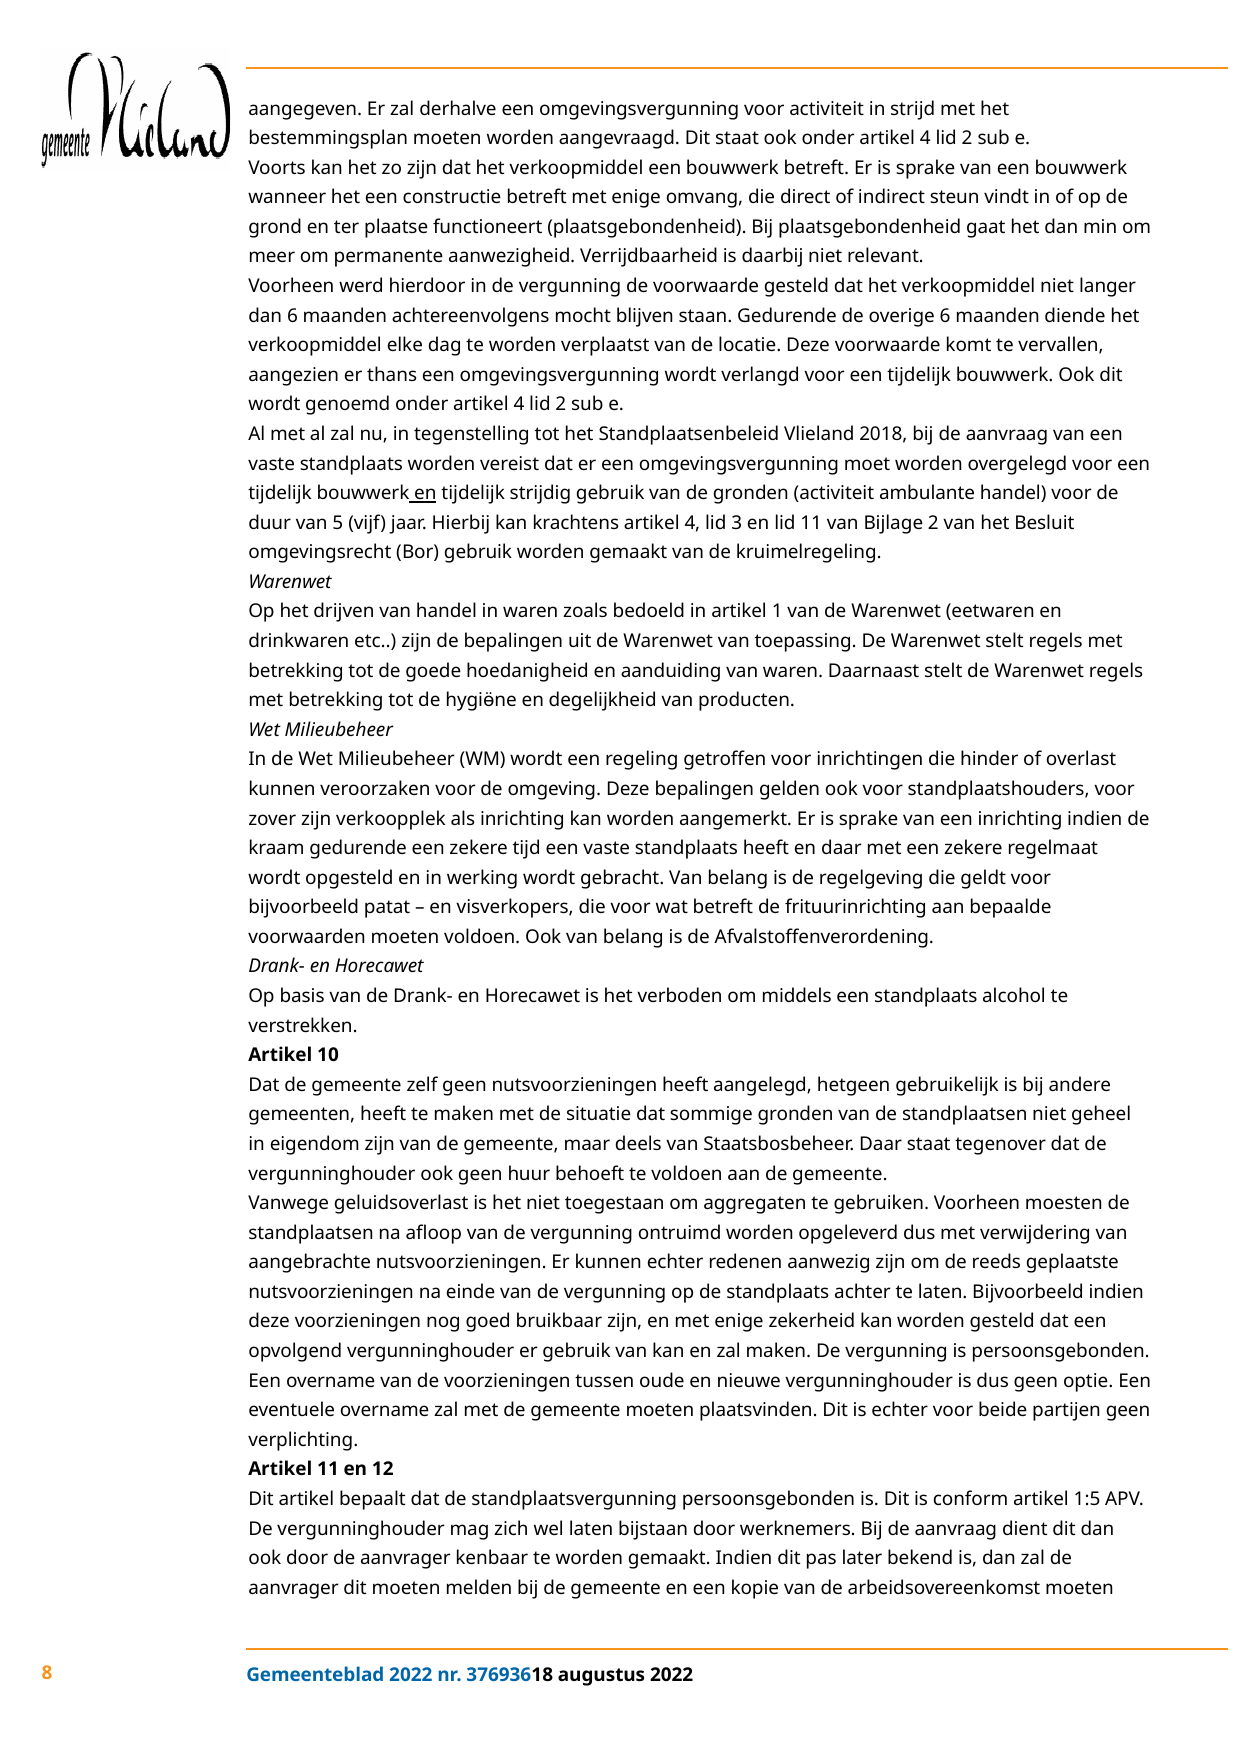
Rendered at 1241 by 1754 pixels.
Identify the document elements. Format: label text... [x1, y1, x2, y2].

text Warenwet [248, 568, 1152, 594]
text Drank- en Horecawet [248, 953, 1152, 978]
text Voorheen werd hierdoor in de vergunning de voorwaarde gesteld dat het verkoopmiddel niet langer dan 6 maanden achtereenvolgens mocht blijven staan. Gedurende de overige 6 maanden diende het verkoopmiddel elke dag te worden verplaatst van de locatie. Deze voorwaarde komt te vervallen, aangezien er thans een omgevingsvergunning wordt verlangd voor een tijdelijk bouwwerk. Ook dit wordt genoemd onder artikel 4 lid 2 sub e. [248, 272, 1152, 416]
text Artikel 10 [248, 1041, 1152, 1067]
text Voorts kan het zo zijn dat het verkoopmiddel een bouwwerk betreft. Er is sprake van een bouwwerk wanneer het een constructie betreft met enige omvang, die direct of indirect steun vindt in of op de grond en ter plaatse functioneert (plaatsgebondenheid). Bij plaatsgebondenheid gaat het dan min om meer om permanente aanwezigheid. Verrijdbaarheid is daarbij niet relevant. [248, 154, 1152, 268]
text aangegeven. Er zal derhalve een omgevingsvergunning voor activiteit in strijd met het bestemmingsplan moeten worden aangevraagd. Dit staat ook onder artikel 4 lid 2 sub e. [248, 95, 1152, 150]
text Wet Milieubeheer [248, 716, 1152, 742]
text Al met al zal nu, in tegenstelling tot het Standplaatsenbeleid Vlieland 2018, bij de aanvraag van een vaste standplaats worden vereist dat er een omgevingsvergunning moet worden overgelegd voor een tijdelijk bouwwerk en tijdelijk strijdig gebruik van de gronden (activiteit ambulante handel) voor de duur van 5 (vijf) jaar. Hierbij kan krachtens artikel 4, lid 3 en lid 11 van Bijlage 2 van het Besluit omgevingsrecht (Bor) gebruik worden gemaakt van de kruimelregeling. [248, 420, 1152, 564]
text Dat de gemeente zelf geen nutsvoorzieningen heeft aangelegd, hetgeen gebruikelijk is bij andere gemeenten, heeft te maken met de situatie dat sommige gronden van de standplaatsen niet geheel in eigendom zijn van de gemeente, maar deels van Staatsbosbeheer. Daar staat tegenover dat de vergunninghouder ook geen huur behoeft te voldoen aan de gemeente. [248, 1071, 1152, 1186]
text Op basis van de Drank- en Horecawet is het verboden om middels een standplaats alcohol te verstrekken. [248, 982, 1152, 1038]
text Dit artikel bepaalt dat de standplaatsvergunning persoonsgebonden is. Dit is conform artikel 1:5 APV. De vergunninghouder mag zich wel laten bijstaan door werknemers. Bij de aanvraag dient dit dan ook door de aanvrager kenbaar te worden gemaakt. Indien dit pas later bekend is, dan zal de aanvrager dit moeten melden bij de gemeente en een kopie van de arbeidsovereenkomst moeten [248, 1485, 1152, 1600]
text Vanwege geluidsoverlast is het niet toegestaan om aggregaten te gebruiken. Voorheen moesten de standplaatsen na afloop van de vergunning ontruimd worden opgeleverd dus met verwijdering van aangebrachte nutsvoorzieningen. Er kunnen echter redenen aanwezig zijn om de reeds geplaatste nutsvoorzieningen na einde van de vergunning op de standplaats achter te laten. Bijvoorbeeld indien deze voorzieningen nog goed bruikbaar zijn, en met enige zekerheid kan worden gesteld dat een opvolgend vergunninghouder er gebruik van kan en zal maken. De vergunning is persoonsgebonden. Een overname van de voorzieningen tussen oude en nieuwe vergunninghouder is dus geen optie. Een eventuele overname zal met de gemeente moeten plaatsvinden. Dit is echter voor beide partijen geen verplichting. [248, 1189, 1152, 1452]
text Artikel 11 en 12 [248, 1456, 1152, 1481]
picture [41, 47, 231, 172]
text In de Wet Milieubeheer (WM) wordt een regeling getroffen voor inrichtingen die hinder of overlast kunnen veroorzaken voor de omgeving. Deze bepalingen gelden ook voor standplaatshouders, voor zover zijn verkoopplek als inrichting kan worden aangemerkt. Er is sprake van een inrichting indien de kraam gedurende een zekere tijd een vaste standplaats heeft en daar met een zekere regelmaat wordt opgesteld en in werking wordt gebracht. Van belang is de regelgeving die geldt voor bijvoorbeeld patat – en visverkopers, die voor wat betreft de frituurinrichting aan bepaalde voorwaarden moeten voldoen. Ook van belang is de Afvalstoffenverordening. [248, 746, 1152, 949]
text Op het drijven van handel in waren zoals bedoeld in artikel 1 van de Warenwet (eetwaren en drinkwaren etc..) zijn de bepalingen uit de Warenwet van toepassing. De Warenwet stelt regels met betrekking tot de goede hoedanigheid en aanduiding van waren. Daarnaast stelt de Warenwet regels met betrekking tot de hygiӫne en degelijkheid van producten. [248, 598, 1152, 712]
